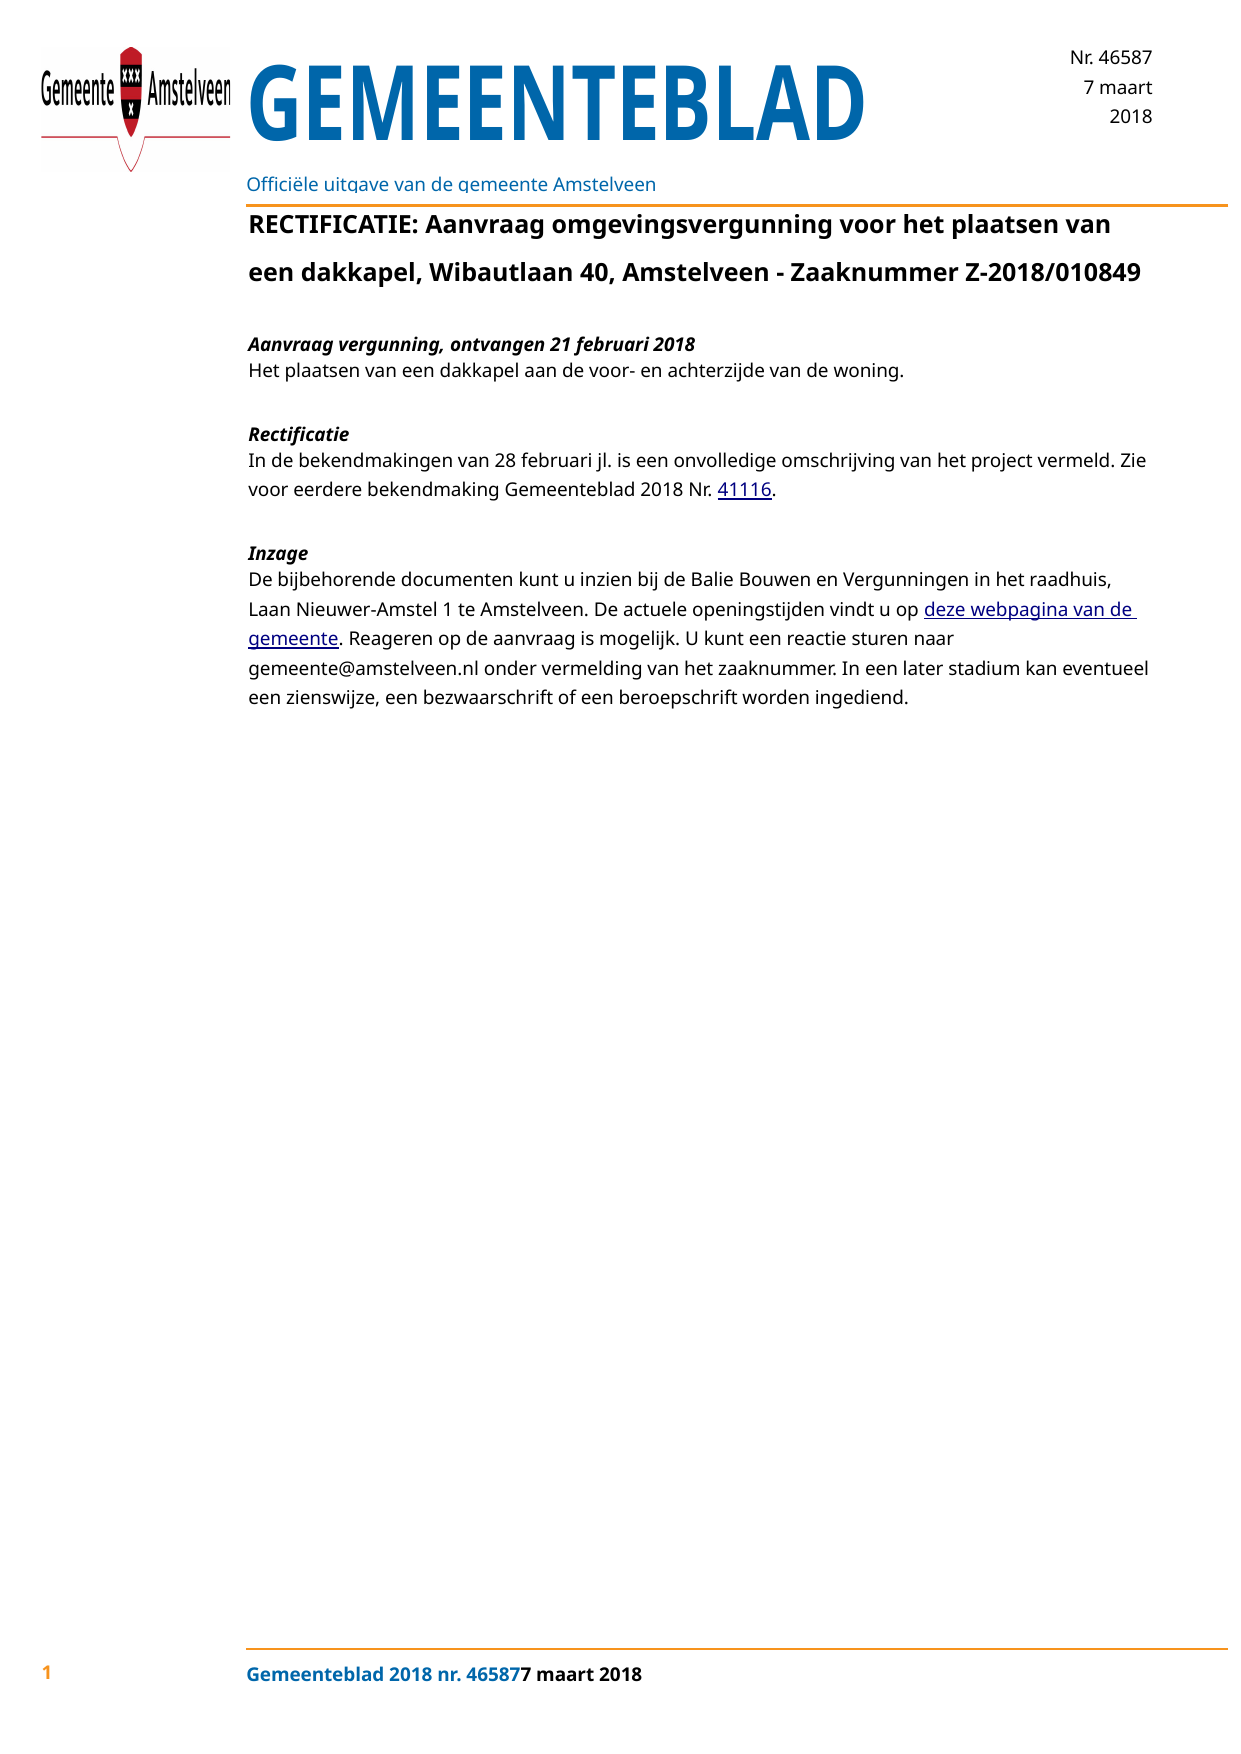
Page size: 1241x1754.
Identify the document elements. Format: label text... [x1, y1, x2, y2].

text Inzage [248, 540, 1152, 566]
picture [41, 47, 231, 172]
text De bijbehorende documenten kunt u inzien bij de Balie Bouwen en Vergunningen in het raadhuis, Laan Nieuwer-Amstel 1 te Amstelveen. De actuele openingstijden vindt u op deze webpagina van de gemeente. Reageren op de aanvraag is mogelijk. U kunt een reactie sturen naar gemeente@amstelveen.nl onder vermelding van het zaaknummer. In een later stadium kan eventueel een zienswijze, een bezwaarschrift of een beroepschrift worden ingediend. [248, 566, 1152, 710]
text In de bekendmakingen van 28 februari jl. is een onvolledige omschrijving van het project vermeld. Zie voor eerdere bekendmaking Gemeenteblad 2018 Nr. 41116. [248, 447, 1152, 502]
text Aanvraag vergunning, ontvangen 21 februari 2018 [248, 331, 1152, 357]
text RECTIFICATIE: Aanvraag omgevingsvergunning voor het plaatsen van een dakkapel, Wibautlaan 40, Amstelveen - Zaaknummer Z-2018/010849 [248, 207, 1152, 288]
text Rectificatie [248, 421, 1152, 447]
text Het plaatsen van een dakkapel aan de voor- en achterzijde van de woning. [248, 357, 1152, 383]
